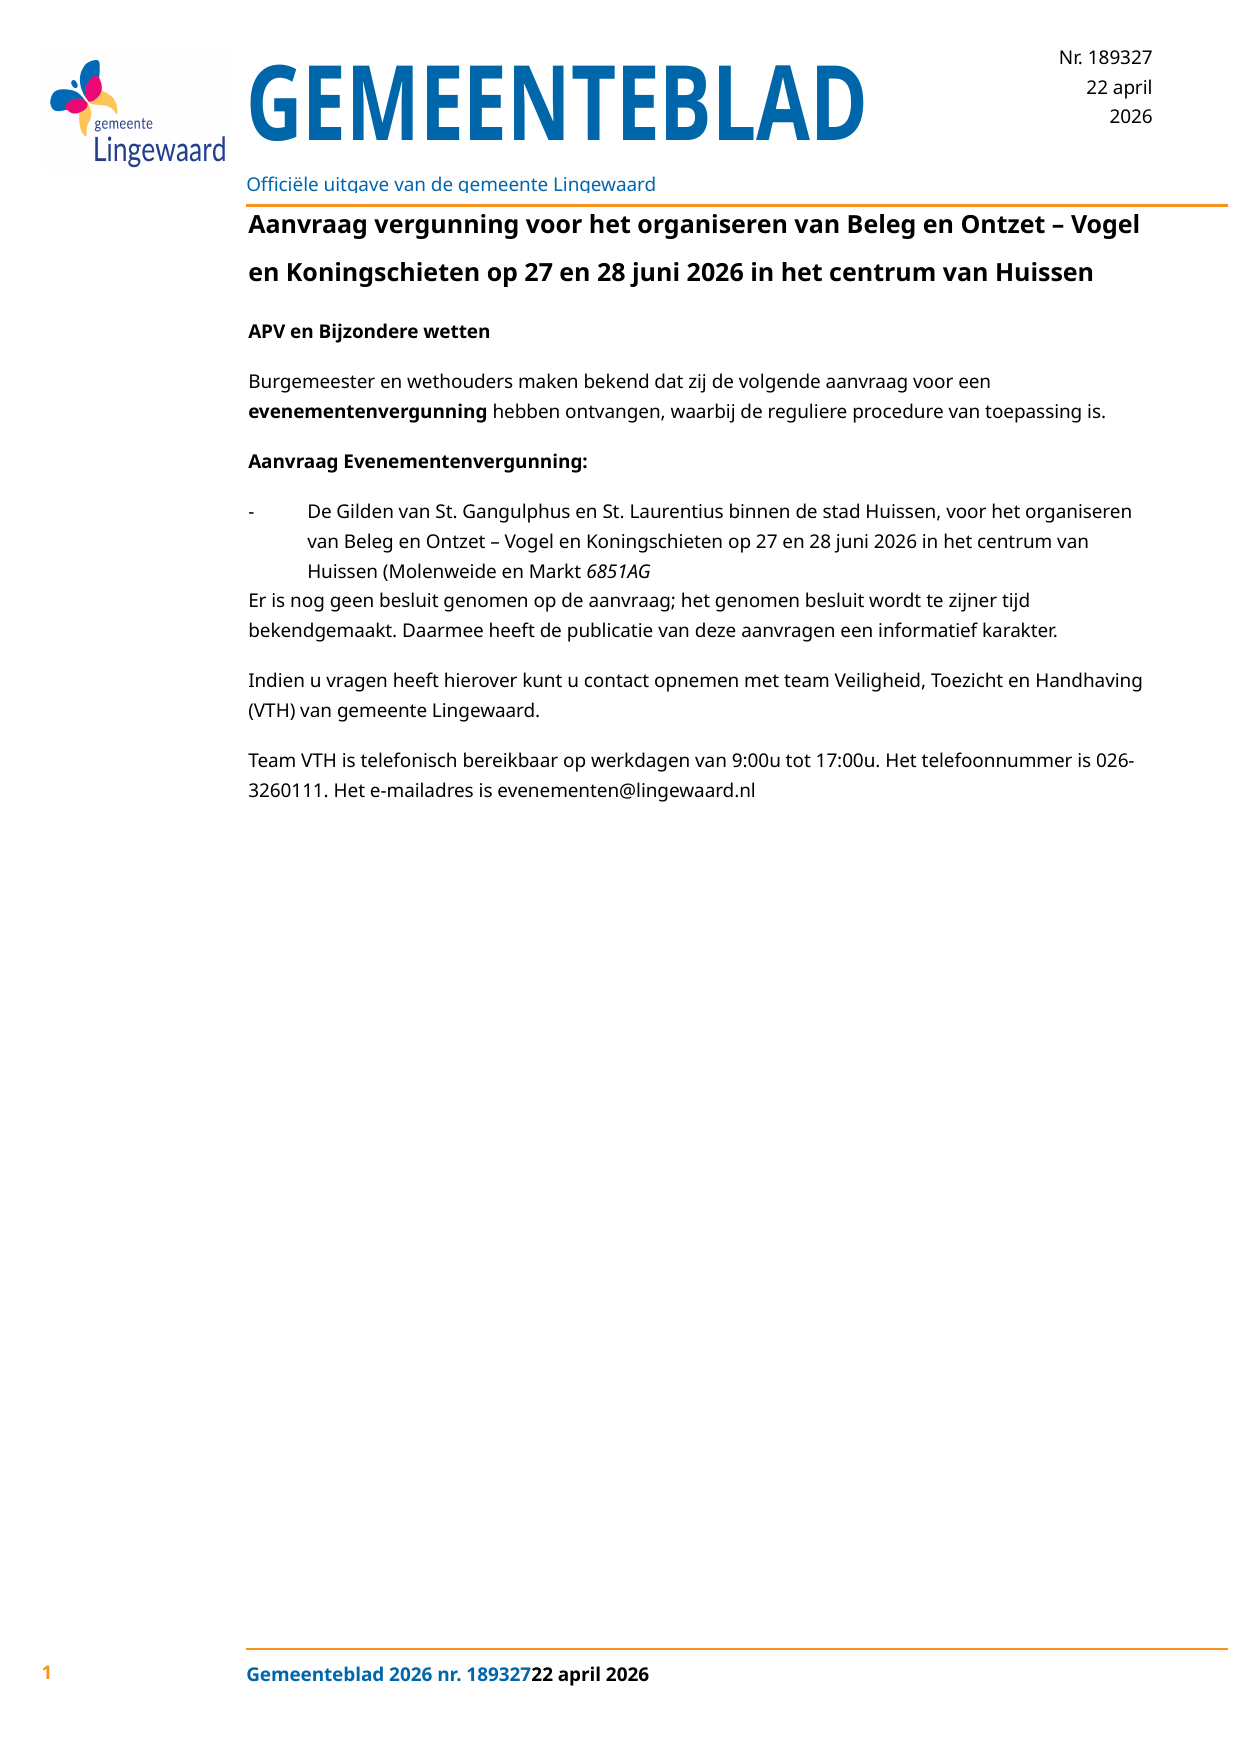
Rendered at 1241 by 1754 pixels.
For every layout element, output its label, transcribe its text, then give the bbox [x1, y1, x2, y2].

text Burgemeester en wethouders maken bekend dat zij de volgende aanvraag voor een evenementenvergunning hebben ontvangen, waarbij de reguliere procedure van toepassing is. [248, 368, 1152, 424]
list De Gilden van St. Gangulphus en St. Laurentius binnen de stad Huissen, voor het organiseren van Beleg en Ontzet – Vogel en Koningschieten op 27 en 28 juni 2026 in het centrum van Huissen (Molenweide en Markt 6851AG [248, 499, 1152, 584]
text Aanvraag Evenementenvergunning: [248, 448, 1152, 474]
text Aanvraag vergunning voor het organiseren van Beleg en Ontzet – Vogel en Koningschieten op 27 en 28 juni 2026 in het centrum van Huissen [248, 207, 1152, 288]
text Er is nog geen besluit genomen op de aanvraag; het genomen besluit wordt te zijner tijd bekendgemaakt. Daarmee heeft de publicatie van deze aanvragen een informatief karakter. [248, 587, 1152, 643]
picture [41, 47, 231, 172]
text Indien u vragen heeft hierover kunt u contact opnemen met team Veiligheid, Toezicht en Handhaving (VTH) van gemeente Lingewaard. [248, 667, 1152, 723]
text APV en Bijzondere wetten [248, 318, 1152, 344]
text Team VTH is telefonisch bereikbaar op werkdagen van 9:00u tot 17:00u. Het telefoonnummer is 026-3260111. Het e-mailadres is evenementen@lingewaard.nl [248, 747, 1152, 803]
